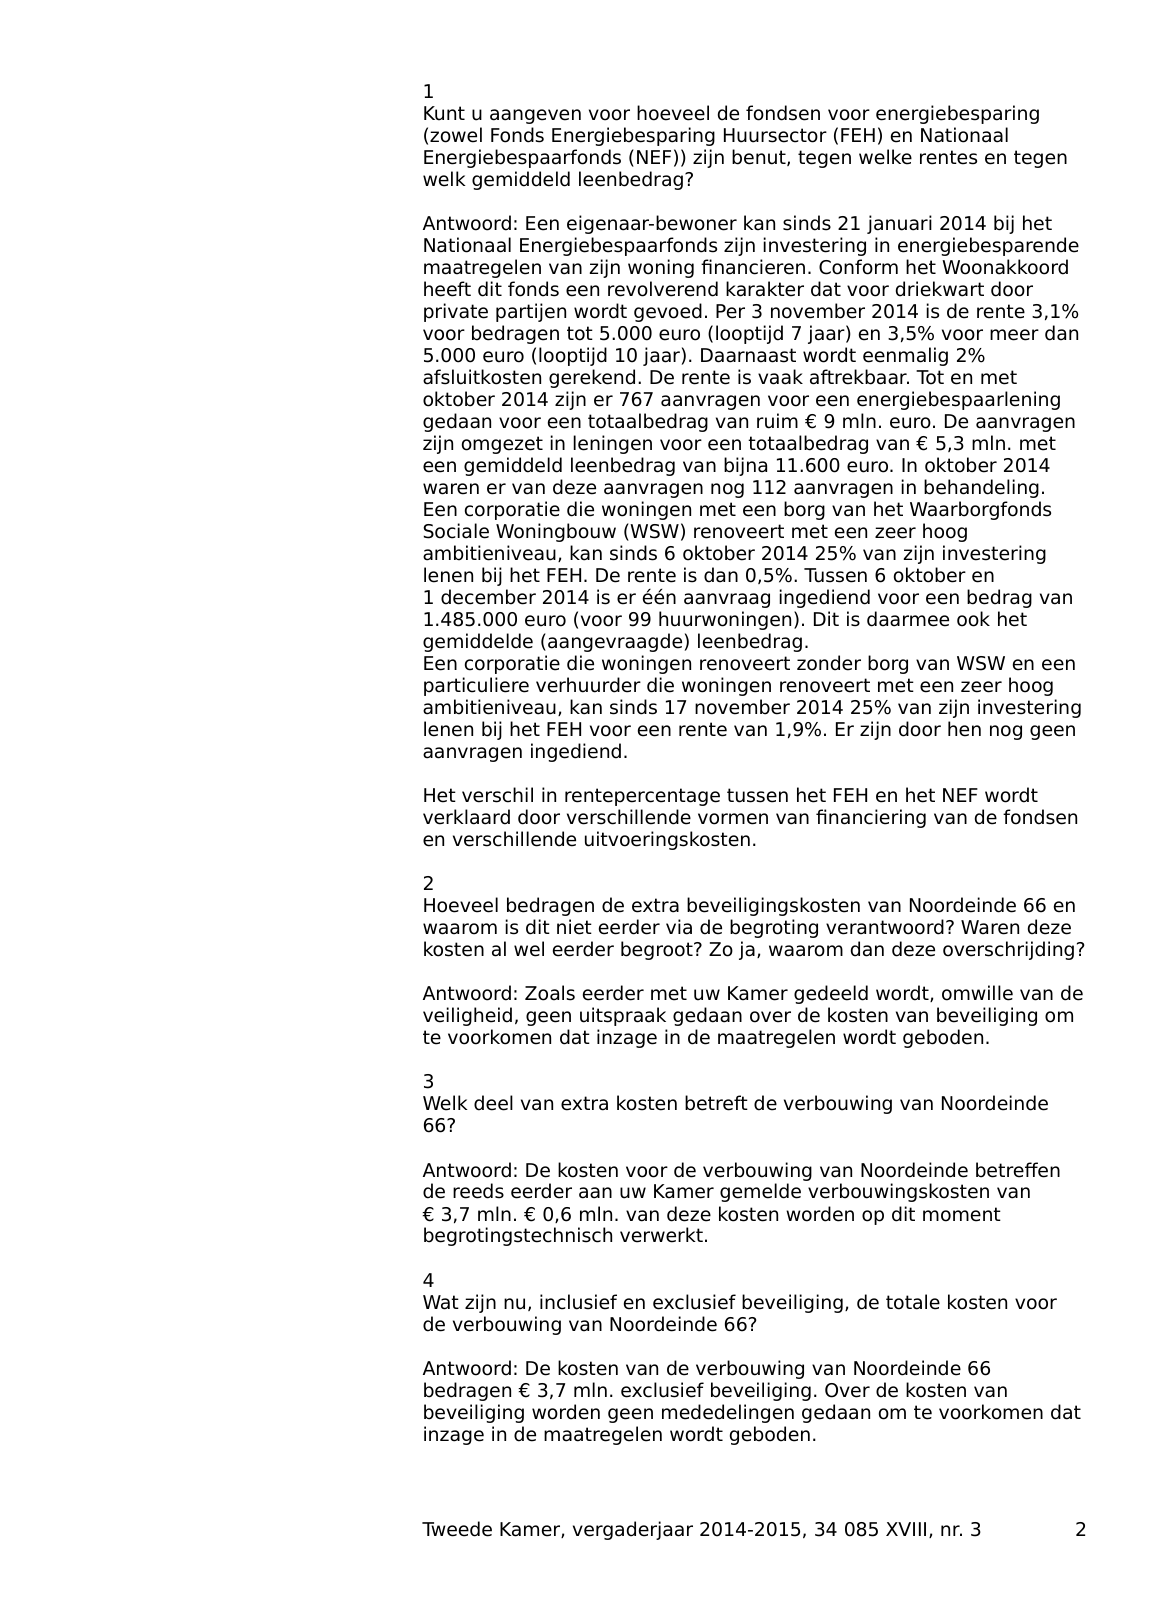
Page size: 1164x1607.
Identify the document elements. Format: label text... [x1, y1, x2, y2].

text Een corporatie die woningen renoveert zonder borg van WSW en een particuliere verhuurder die woningen renoveert met een zeer hoog ambitieniveau, kan sinds 17 november 2014 25% van zijn investering lenen bij het FEH voor een rente van 1,9%. Er zijn door hen nog geen aanvragen ingediend. [422, 653, 1087, 763]
text Antwoord: De kosten voor de verbouwing van Noordeinde betreffen de reeds eerder aan uw Kamer gemelde verbouwingskosten van € 3,7 mln. € 0,6 mln. van deze kosten worden op dit moment begrotingstechnisch verwerkt. [422, 1159, 1087, 1247]
text Antwoord: Een eigenaar-bewoner kan sinds 21 januari 2014 bij het Nationaal Energiebespaarfonds zijn investering in energiebesparende maatregelen van zijn woning financieren. Conform het Woonakkoord heeft dit fonds een revolverend karakter dat voor driekwart door private partijen wordt gevoed. Per 3 november 2014 is de rente 3,1% voor bedragen tot 5.000 euro (looptijd 7 jaar) en 3,5% voor meer dan 5.000 euro (looptijd 10 jaar). Daarnaast wordt eenmalig 2% afsluitkosten gerekend. De rente is vaak aftrekbaar. Tot en met oktober 2014 zijn er 767 aanvragen voor een energiebespaarlening gedaan voor een totaalbedrag van ruim € 9 mln. euro. De aanvragen zijn omgezet in leningen voor een totaalbedrag van € 5,3 mln. met een gemiddeld leenbedrag van bijna 11.600 euro. In oktober 2014 waren er van deze aanvragen nog 112 aanvragen in behandeling. [422, 213, 1087, 499]
text Een corporatie die woningen met een borg van het Waarborgfonds Sociale Woningbouw (WSW) renoveert met een zeer hoog ambitieniveau, kan sinds 6 oktober 2014 25% van zijn investering lenen bij het FEH. De rente is dan 0,5%. Tussen 6 oktober en 1 december 2014 is er één aanvraag ingediend voor een bedrag van 1.485.000 euro (voor 99 huurwoningen). Dit is daarmee ook het gemiddelde (aangevraagde) leenbedrag. [422, 499, 1087, 653]
text Welk deel van extra kosten betreft de verbouwing van Noordeinde 66? [422, 1093, 1087, 1137]
text Wat zijn nu, inclusief en exclusief beveiliging, de totale kosten voor de verbouwing van Noordeinde 66? [422, 1292, 1087, 1336]
text Het verschil in rentepercentage tussen het FEH en het NEF wordt verklaard door verschillende vormen van financiering van de fondsen en verschillende uitvoeringskosten. [422, 785, 1087, 851]
text 2 [422, 873, 1087, 895]
text Antwoord: Zoals eerder met uw Kamer gedeeld wordt, omwille van de veiligheid, geen uitspraak gedaan over de kosten van beveiliging om te voorkomen dat inzage in de maatregelen wordt geboden. [422, 983, 1087, 1049]
text 1 [422, 81, 1087, 103]
text 3 [422, 1071, 1087, 1093]
text Hoeveel bedragen de extra beveiligingskosten van Noordeinde 66 en waarom is dit niet eerder via de begroting verantwoord? Waren deze kosten al wel eerder begroot? Zo ja, waarom dan deze overschrijding? [422, 895, 1087, 961]
text Kunt u aangeven voor hoeveel de fondsen voor energiebesparing (zowel Fonds Energiebesparing Huursector (FEH) en Nationaal Energiebespaarfonds (NEF)) zijn benut, tegen welke rentes en tegen welk gemiddeld leenbedrag? [422, 103, 1087, 191]
text 4 [422, 1269, 1087, 1292]
text Antwoord: De kosten van de verbouwing van Noordeinde 66 bedragen € 3,7 mln. exclusief beveiliging. Over de kosten van beveiliging worden geen mededelingen gedaan om te voorkomen dat inzage in de maatregelen wordt geboden. [422, 1358, 1087, 1446]
